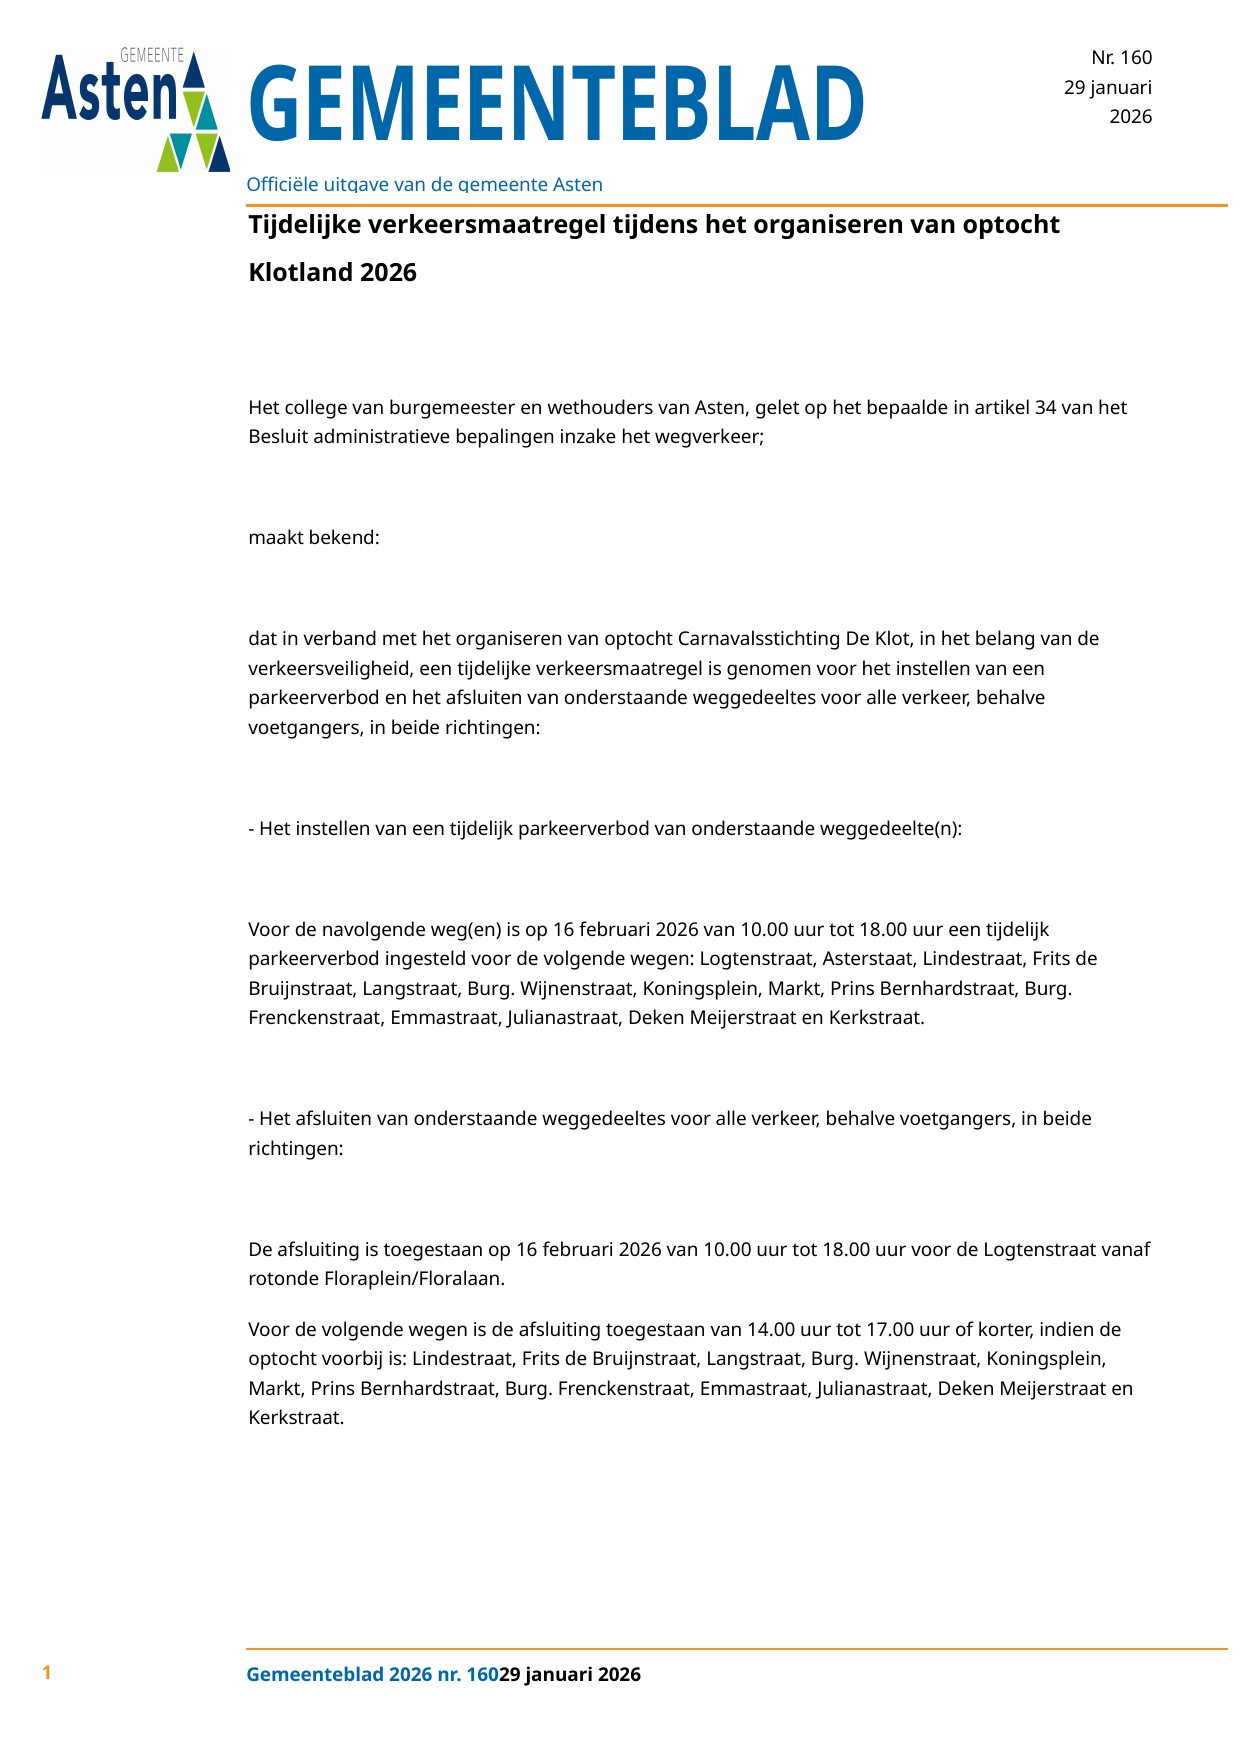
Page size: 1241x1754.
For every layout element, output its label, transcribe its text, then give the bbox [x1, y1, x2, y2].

text De afsluiting is toegestaan op 16 februari 2026 van 10.00 uur tot 18.00 uur voor de Logtenstraat vanaf rotonde Floraplein/Floralaan. [248, 1236, 1152, 1291]
text - Het afsluiten van onderstaande weggedeeltes voor alle verkeer, behalve voetgangers, in beide richtingen: [248, 1105, 1152, 1161]
text Tijdelijke verkeersmaatregel tijdens het organiseren van optocht Klotland 2026 [248, 207, 1152, 288]
text Voor de volgende wegen is de afsluiting toegestaan van 14.00 uur tot 17.00 uur of korter, indien de optocht voorbij is: Lindestraat, Frits de Bruijnstraat, Langstraat, Burg. Wijnenstraat, Koningsplein, Markt, Prins Bernhardstraat, Burg. Frenckenstraat, Emmastraat, Julianastraat, Deken Meijerstraat en Kerkstraat. [248, 1316, 1152, 1430]
text dat in verband met het organiseren van optocht Carnavalsstichting De Klot, in het belang van de verkeersveiligheid, een tijdelijke verkeersmaatregel is genomen voor het instellen van een parkeerverbod en het afsluiten van onderstaande weggedeeltes voor alle verkeer, behalve voetgangers, in beide richtingen: [248, 625, 1152, 740]
picture [41, 47, 231, 172]
text Het college van burgemeester en wethouders van Asten, gelet op het bepaalde in artikel 34 van het Besluit administratieve bepalingen inzake het wegverkeer; [248, 394, 1152, 449]
text Voor de navolgende weg(en) is op 16 februari 2026 van 10.00 uur tot 18.00 uur een tijdelijk parkeerverbod ingesteld voor de volgende wegen: Logtenstraat, Asterstaat, Lindestraat, Frits de Bruijnstraat, Langstraat, Burg. Wijnenstraat, Koningsplein, Markt, Prins Bernhardstraat, Burg. Frenckenstraat, Emmastraat, Julianastraat, Deken Meijerstraat en Kerkstraat. [248, 916, 1152, 1030]
text - Het instellen van een tijdelijk parkeerverbod van onderstaande weggedeelte(n): [248, 815, 1152, 841]
text maakt bekend: [248, 524, 1152, 550]
